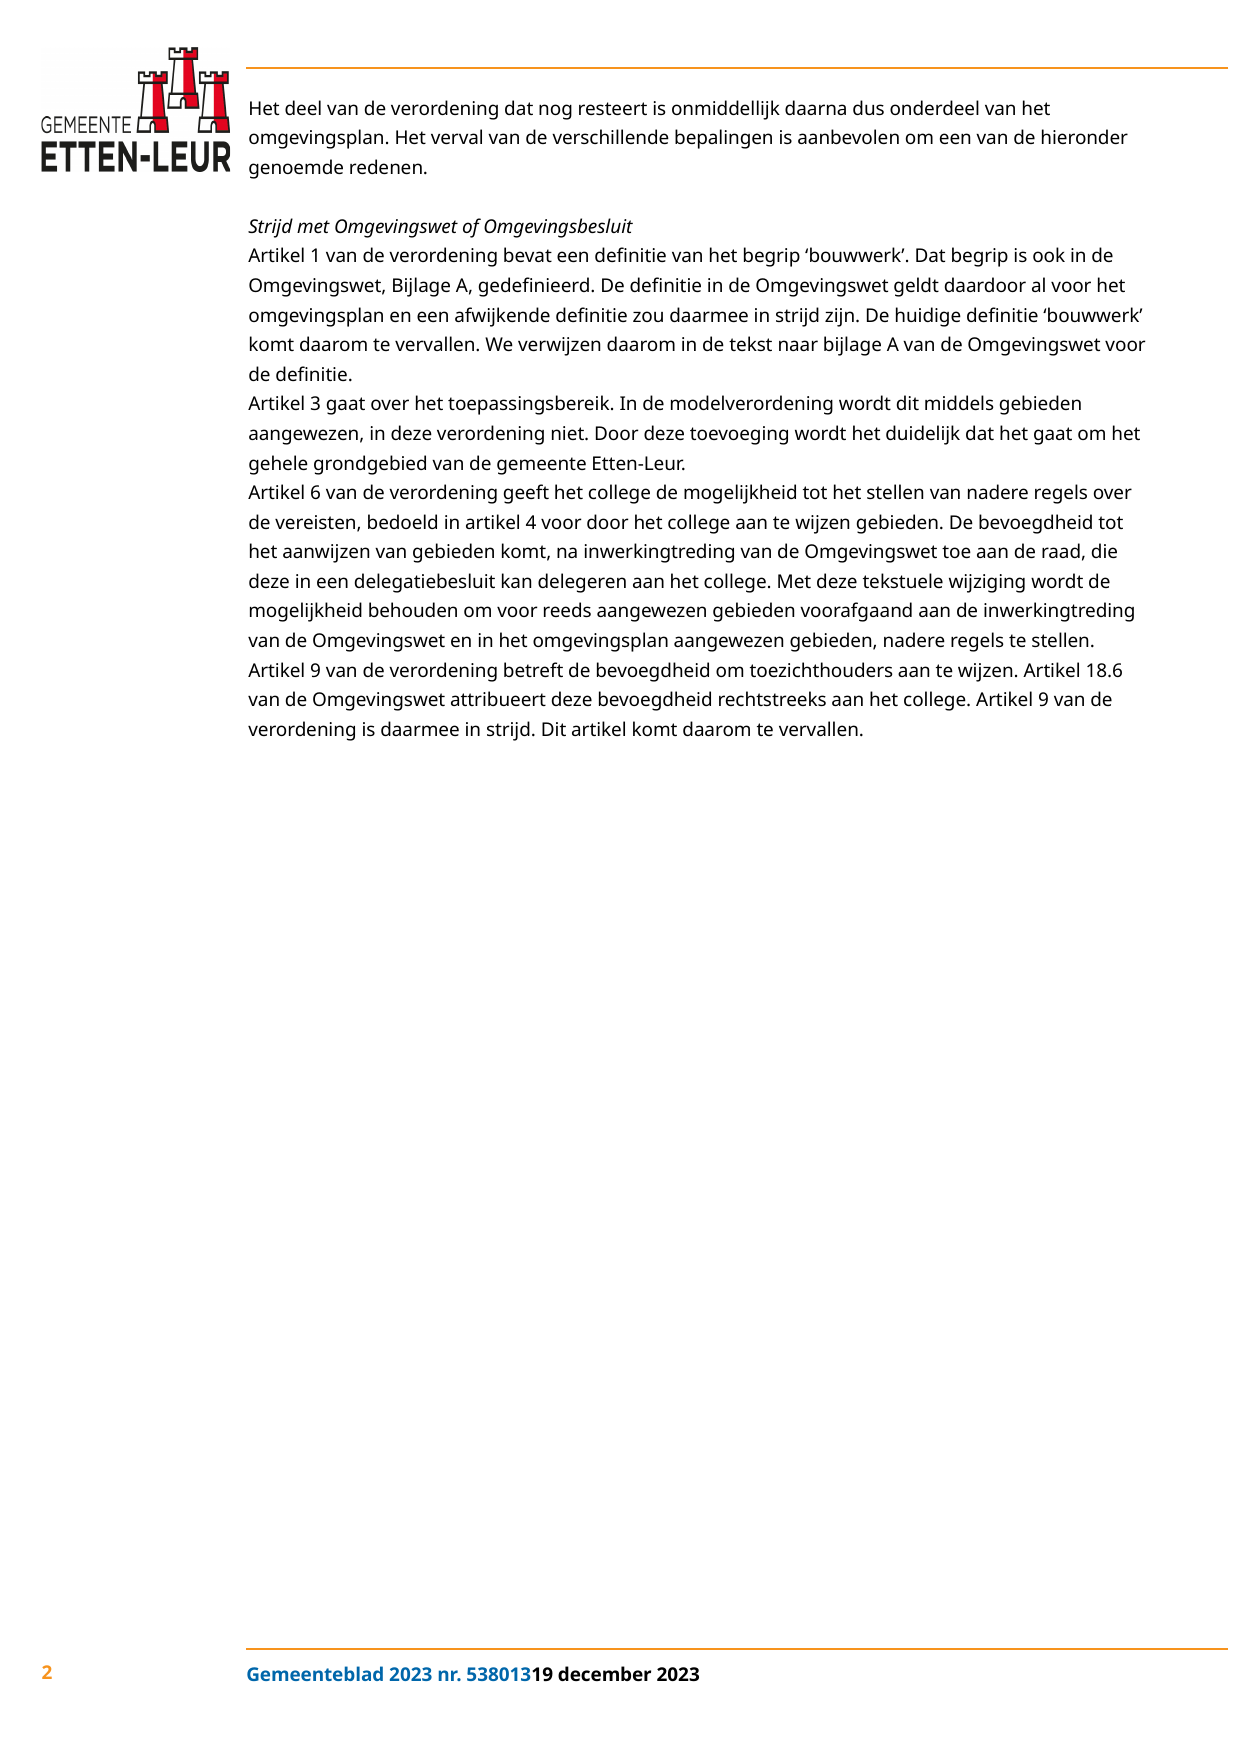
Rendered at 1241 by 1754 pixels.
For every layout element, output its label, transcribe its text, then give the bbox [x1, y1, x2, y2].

picture [41, 47, 231, 172]
text Het deel van de verordening dat nog resteert is onmiddellijk daarna dus onderdeel van het omgevingsplan. Het verval van de verschillende bepalingen is aanbevolen om een van de hieronder genoemde redenen. [248, 95, 1152, 180]
text Artikel 3 gaat over het toepassingsbereik. In de modelverordening wordt dit middels gebieden aangewezen, in deze verordening niet. Door deze toevoeging wordt het duidelijk dat het gaat om het gehele grondgebied van de gemeente Etten-Leur. [248, 391, 1152, 476]
text Artikel 9 van de verordening betreft de bevoegdheid om toezichthouders aan te wijzen. Artikel 18.6 van de Omgevingswet attribueert deze bevoegdheid rechtstreeks aan het college. Artikel 9 van de verordening is daarmee in strijd. Dit artikel komt daarom te vervallen. [248, 657, 1152, 742]
text Strijd met Omgevingswet of Omgevingsbesluit [248, 213, 1152, 239]
text Artikel 6 van de verordening geeft het college de mogelijkheid tot het stellen van nadere regels over de vereisten, bedoeld in artikel 4 voor door het college aan te wijzen gebieden. De bevoegdheid tot het aanwijzen van gebieden komt, na inwerkingtreding van de Omgevingswet toe aan de raad, die deze in een delegatiebesluit kan delegeren aan het college. Met deze tekstuele wijziging wordt de mogelijkheid behouden om voor reeds aangewezen gebieden voorafgaand aan de inwerkingtreding van de Omgevingswet en in het omgevingsplan aangewezen gebieden, nadere regels te stellen. [248, 479, 1152, 653]
text Artikel 1 van de verordening bevat een definitie van het begrip ‘bouwwerk’. Dat begrip is ook in de Omgevingswet, Bijlage A, gedefinieerd. De definitie in de Omgevingswet geldt daardoor al voor het omgevingsplan en een afwijkende definitie zou daarmee in strijd zijn. De huidige definitie ‘bouwwerk’ komt daarom te vervallen. We verwijzen daarom in de tekst naar bijlage A van de Omgevingswet voor de definitie. [248, 243, 1152, 387]
